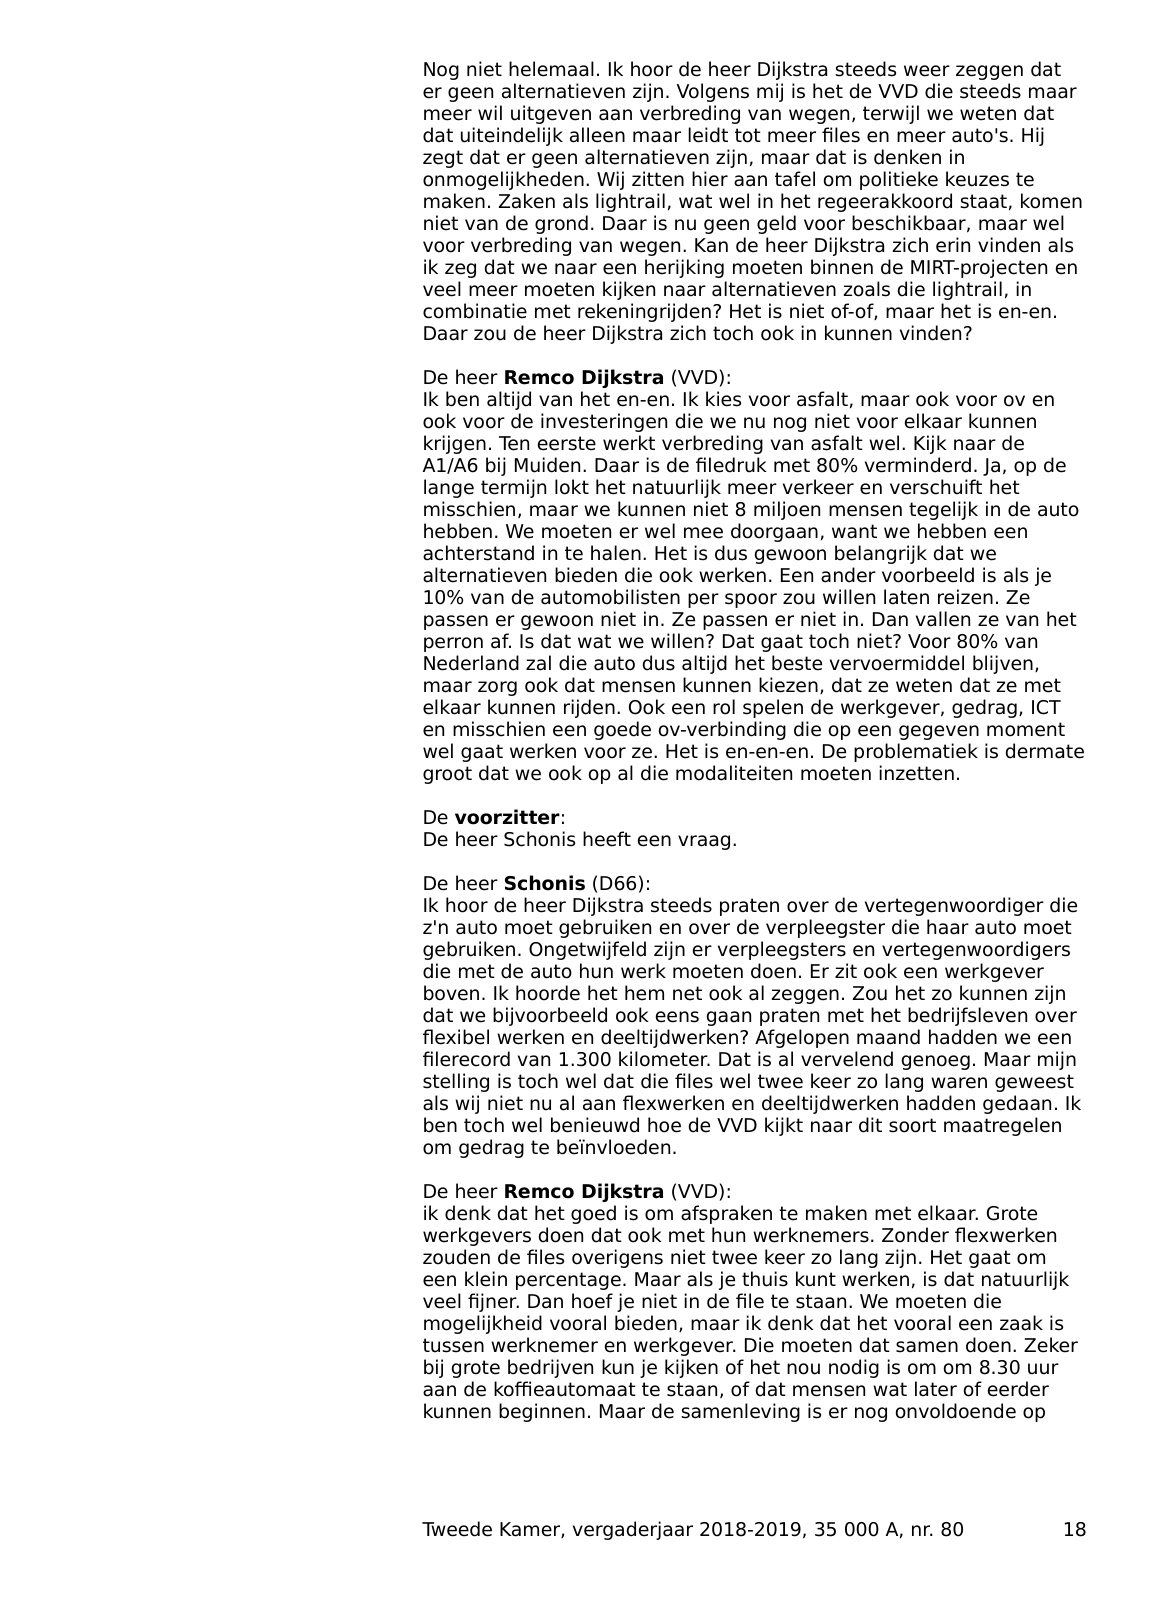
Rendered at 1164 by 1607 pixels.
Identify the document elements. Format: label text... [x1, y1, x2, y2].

text Ik hoor de heer Dijkstra steeds praten over de vertegenwoordiger die z'n auto moet gebruiken en over de verpleegster die haar auto moet gebruiken. Ongetwijfeld zijn er verpleegsters en vertegenwoordigers die met de auto hun werk moeten doen. Er zit ook een werkgever boven. Ik hoorde het hem net ook al zeggen. Zou het zo kunnen zijn dat we bijvoorbeeld ook eens gaan praten met het bedrijfsleven over flexibel werken en deeltijdwerken? Afgelopen maand hadden we een filerecord van 1.300 kilometer. Dat is al vervelend genoeg. Maar mijn stelling is toch wel dat die files wel twee keer zo lang waren geweest als wij niet nu al aan flexwerken en deeltijdwerken hadden gedaan. Ik ben toch wel benieuwd hoe de VVD kijkt naar dit soort maatregelen om gedrag te beïnvloeden. [422, 895, 1087, 1159]
text De heer Schonis heeft een vraag. [422, 829, 1087, 851]
text ik denk dat het goed is om afspraken te maken met elkaar. Grote werkgevers doen dat ook met hun werknemers. Zonder flexwerken zouden de files overigens niet twee keer zo lang zijn. Het gaat om een klein percentage. Maar als je thuis kunt werken, is dat natuurlijk veel fijner. Dan hoef je niet in de file te staan. We moeten die mogelijkheid vooral bieden, maar ik denk dat het vooral een zaak is tussen werknemer en werkgever. Die moeten dat samen doen. Zeker bij grote bedrijven kun je kijken of het nou nodig is om om 8.30 uur aan de koffieautomaat te staan, of dat mensen wat later of eerder kunnen beginnen. Maar de samenleving is er nog onvoldoende op [422, 1203, 1087, 1423]
text De heer Remco Dijkstra (VVD): [422, 1181, 1087, 1203]
text Ik ben altijd van het en-en. Ik kies voor asfalt, maar ook voor ov en ook voor de investeringen die we nu nog niet voor elkaar kunnen krijgen. Ten eerste werkt verbreding van asfalt wel. Kijk naar de A1/A6 bij Muiden. Daar is de filedruk met 80% verminderd. Ja, op de lange termijn lokt het natuurlijk meer verkeer en verschuift het misschien, maar we kunnen niet 8 miljoen mensen tegelijk in de auto hebben. We moeten er wel mee doorgaan, want we hebben een achterstand in te halen. Het is dus gewoon belangrijk dat we alternatieven bieden die ook werken. Een ander voorbeeld is als je 10% van de automobilisten per spoor zou willen laten reizen. Ze passen er gewoon niet in. Ze passen er niet in. Dan vallen ze van het perron af. Is dat wat we willen? Dat gaat toch niet? Voor 80% van Nederland zal die auto dus altijd het beste vervoermiddel blijven, maar zorg ook dat mensen kunnen kiezen, dat ze weten dat ze met elkaar kunnen rijden. Ook een rol spelen de werkgever, gedrag, ICT en misschien een goede ov-verbinding die op een gegeven moment wel gaat werken voor ze. Het is en-en-en. De problematiek is dermate groot dat we ook op al die modaliteiten moeten inzetten. [422, 389, 1087, 784]
text De voorzitter: [422, 807, 1087, 829]
text De heer Remco Dijkstra (VVD): [422, 367, 1087, 389]
text Nog niet helemaal. Ik hoor de heer Dijkstra steeds weer zeggen dat er geen alternatieven zijn. Volgens mij is het de VVD die steeds maar meer wil uitgeven aan verbreding van wegen, terwijl we weten dat dat uiteindelijk alleen maar leidt tot meer files en meer auto's. Hij zegt dat er geen alternatieven zijn, maar dat is denken in onmogelijkheden. Wij zitten hier aan tafel om politieke keuzes te maken. Zaken als lightrail, wat wel in het regeerakkoord staat, komen niet van de grond. Daar is nu geen geld voor beschikbaar, maar wel voor verbreding van wegen. Kan de heer Dijkstra zich erin vinden als ik zeg dat we naar een herijking moeten binnen de MIRT-projecten en veel meer moeten kijken naar alternatieven zoals die lightrail, in combinatie met rekeningrijden? Het is niet of-of, maar het is en-en. Daar zou de heer Dijkstra zich toch ook in kunnen vinden? [422, 59, 1087, 345]
text De heer Schonis (D66): [422, 873, 1087, 895]
